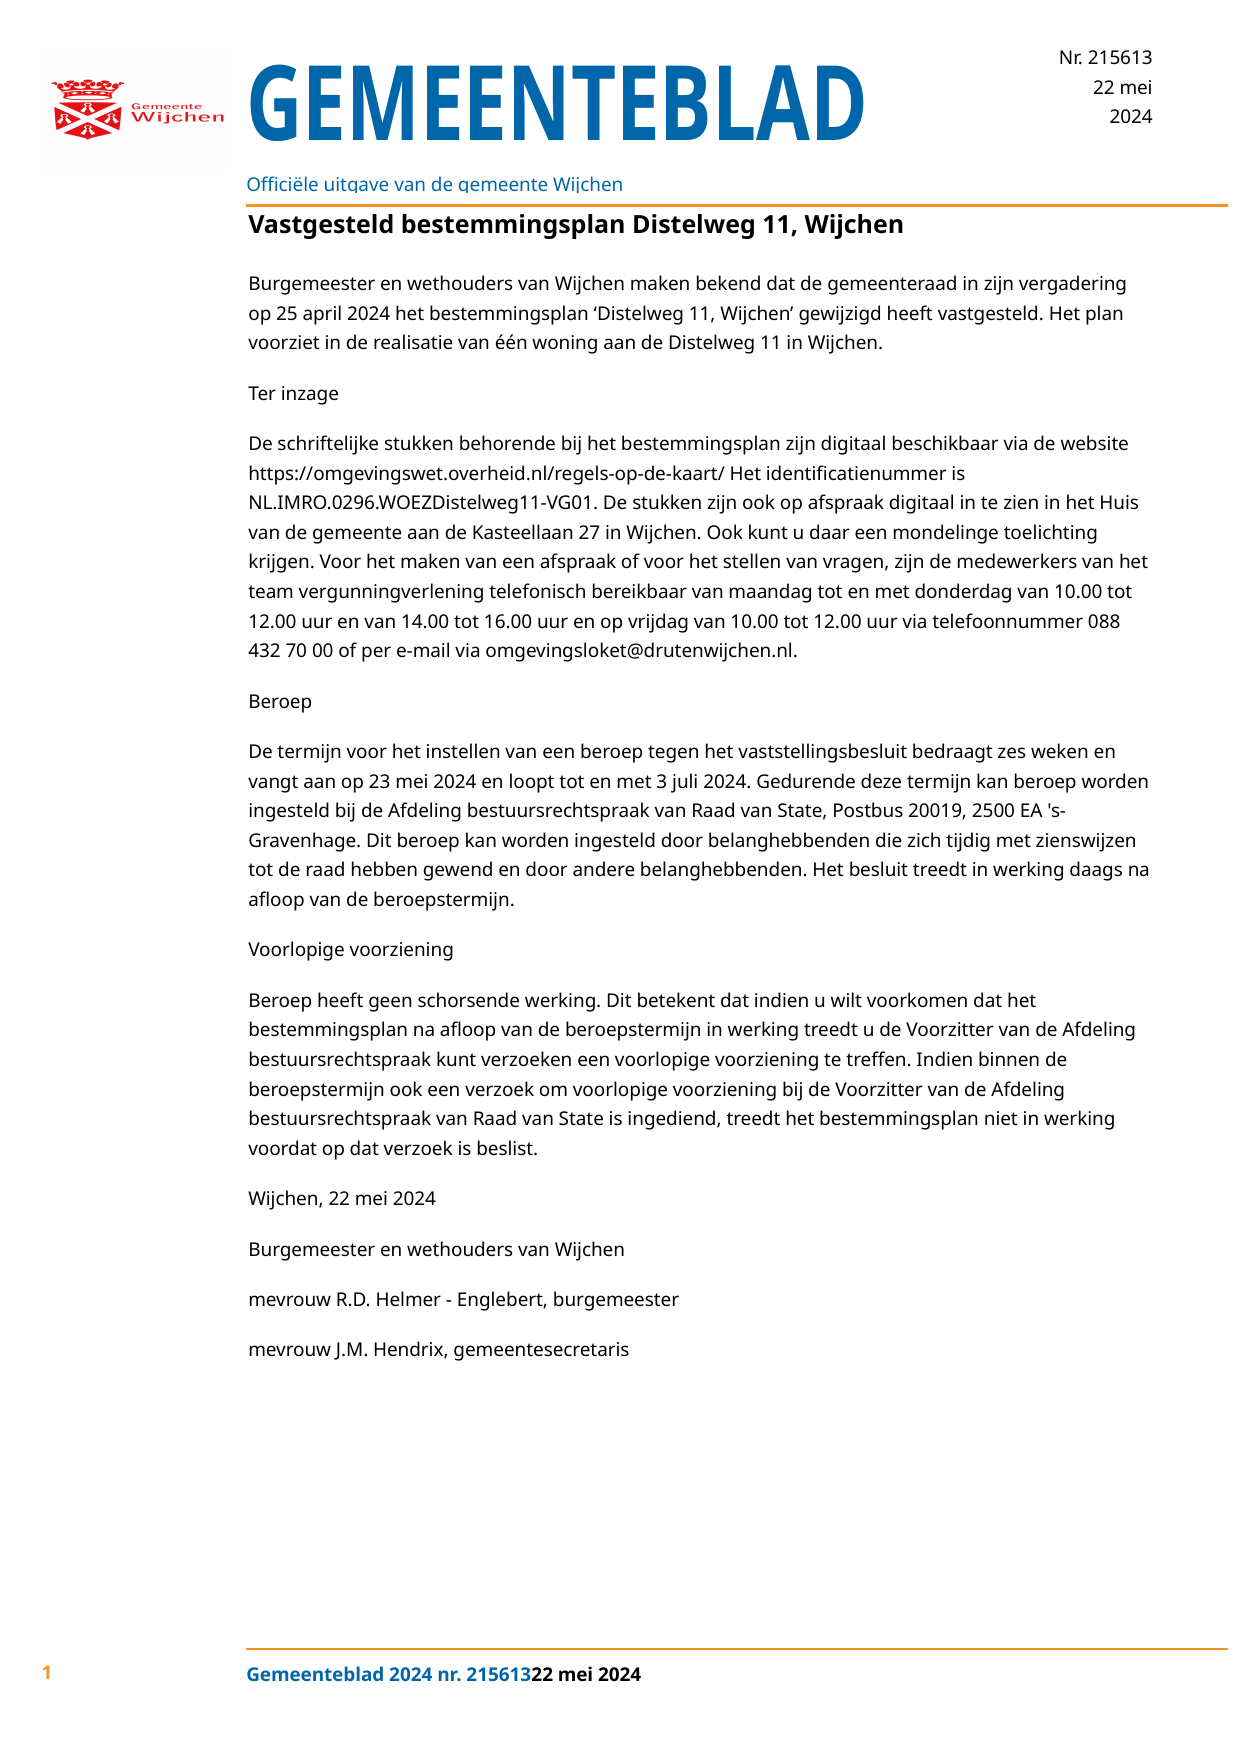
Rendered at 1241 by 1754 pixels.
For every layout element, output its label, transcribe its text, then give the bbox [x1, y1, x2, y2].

text Burgemeester en wethouders van Wijchen maken bekend dat de gemeenteraad in zijn vergadering op 25 april 2024 het bestemmingsplan ‘Distelweg 11, Wijchen’ gewijzigd heeft vastgesteld. Het plan voorziet in de realisatie van één woning aan de Distelweg 11 in Wijchen. [248, 270, 1152, 355]
text De schriftelijke stukken behorende bij het bestemmingsplan zijn digitaal beschikbaar via de website https://omgevingswet.overheid.nl/regels-op-de-kaart/ Het identificatienummer is NL.IMRO.0296.WOEZDistelweg11-VG01. De stukken zijn ook op afspraak digitaal in te zien in het Huis van de gemeente aan de Kasteellaan 27 in Wijchen. Ook kunt u daar een mondelinge toelichting krijgen. Voor het maken van een afspraak of voor het stellen van vragen, zijn de medewerkers van het team vergunningverlening telefonisch bereikbaar van maandag tot en met donderdag van 10.00 tot 12.00 uur en van 14.00 tot 16.00 uur en op vrijdag van 10.00 tot 12.00 uur via telefoonnummer 088 432 70 00 of per e-mail via omgevingsloket@drutenwijchen.nl. [248, 430, 1152, 663]
text Beroep heeft geen schorsende werking. Dit betekent dat indien u wilt voorkomen dat het bestemmingsplan na afloop van de beroepstermijn in werking treedt u de Voorzitter van de Afdeling bestuursrechtspraak kunt verzoeken een voorlopige voorziening te treffen. Indien binnen de beroepstermijn ook een verzoek om voorlopige voorziening bij de Voorzitter van de Afdeling bestuursrechtspraak van Raad van State is ingediend, treedt het bestemmingsplan niet in werking voordat op dat verzoek is beslist. [248, 987, 1152, 1161]
text Beroep [248, 688, 1152, 713]
text De termijn voor het instellen van een beroep tegen het vaststellingsbesluit bedraagt zes weken en vangt aan op 23 mei 2024 en loopt tot en met 3 juli 2024. Gedurende deze termijn kan beroep worden ingesteld bij de Afdeling bestuursrechtspraak van Raad van State, Postbus 20019, 2500 EA 's-Gravenhage. Dit beroep kan worden ingesteld door belanghebbenden die zich tijdig met zienswijzen tot de raad hebben gewend en door andere belanghebbenden. Het besluit treedt in werking daags na afloop van de beroepstermijn. [248, 738, 1152, 912]
picture [41, 47, 231, 172]
text Burgemeester en wethouders van Wijchen [248, 1236, 1152, 1261]
text Voorlopige voorziening [248, 937, 1152, 962]
text Wijchen, 22 mei 2024 [248, 1185, 1152, 1211]
text Ter inzage [248, 380, 1152, 406]
text mevrouw R.D. Helmer - Englebert, burgemeester [248, 1286, 1152, 1312]
text mevrouw J.M. Hendrix, gemeentesecretaris [248, 1337, 1152, 1362]
text Vastgesteld bestemmingsplan Distelweg 11, Wijchen [248, 207, 1152, 241]
